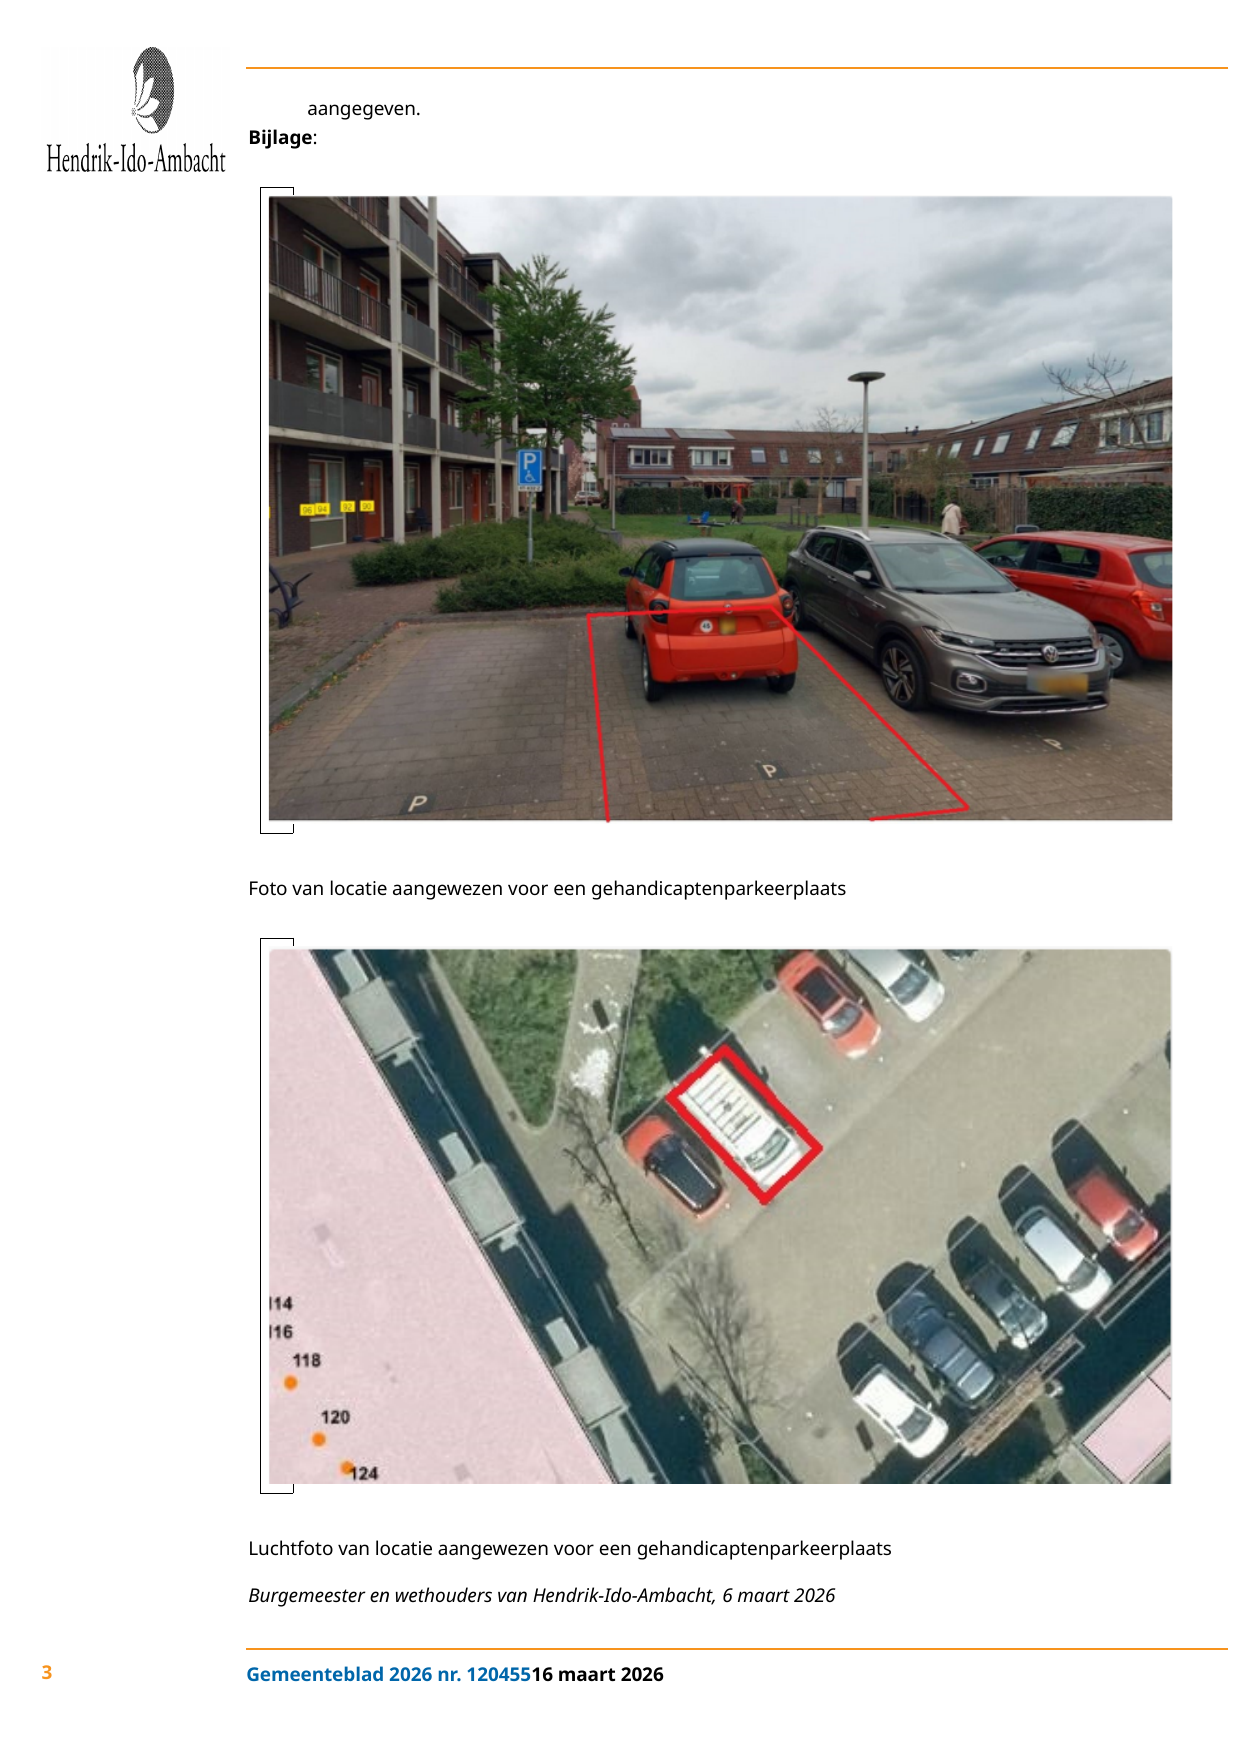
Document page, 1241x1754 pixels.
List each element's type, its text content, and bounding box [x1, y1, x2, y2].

picture [268, 195, 1173, 824]
picture [41, 47, 231, 172]
text Foto van locatie aangewezen voor een gehandicaptenparkeerplaats [248, 875, 1152, 901]
text Burgemeester en wethouders van Hendrik-Ido-Ambacht, 6 maart 2026 [248, 1583, 1152, 1608]
picture [268, 946, 1173, 1484]
text Luchtfoto van locatie aangewezen voor een gehandicaptenparkeerplaats [248, 1535, 1152, 1561]
list aangegeven. [248, 95, 1152, 121]
text Bijlage: [248, 124, 1152, 150]
